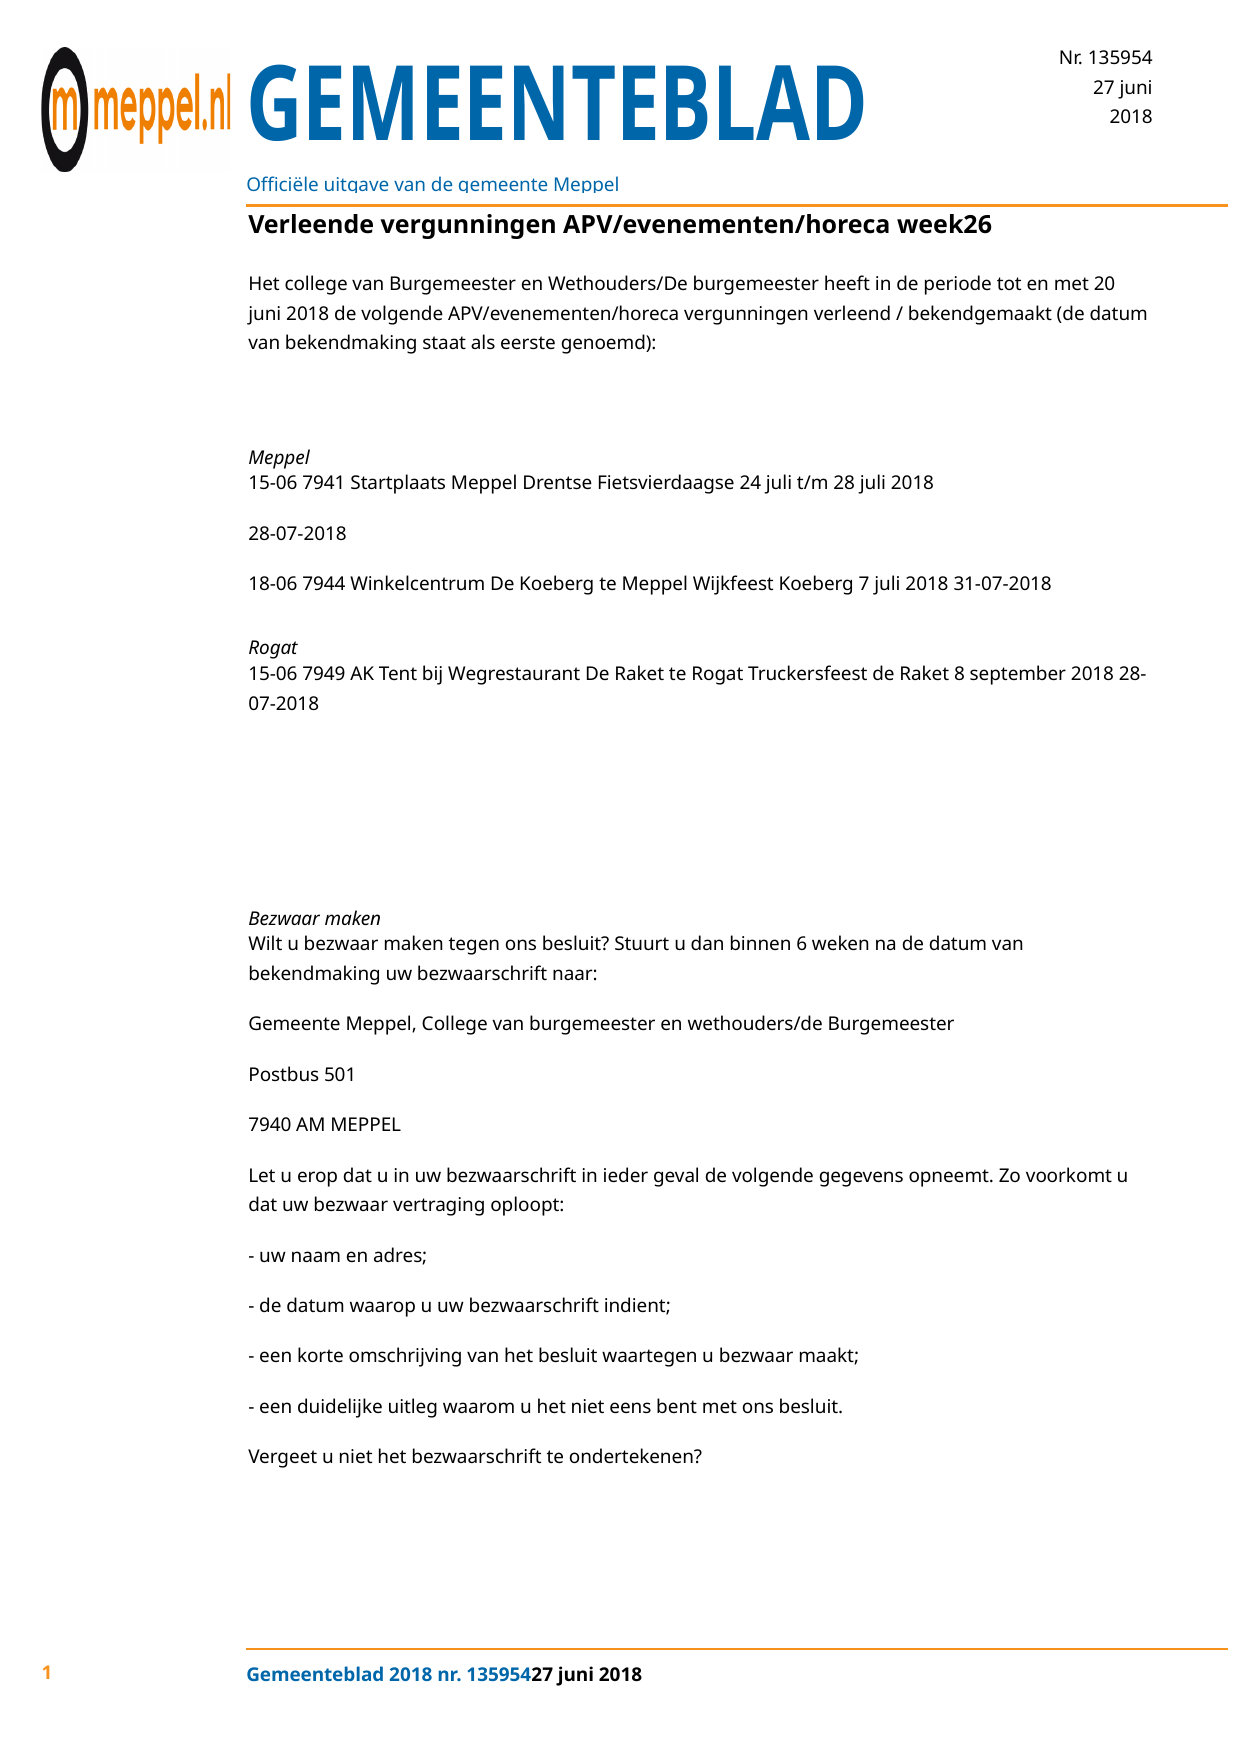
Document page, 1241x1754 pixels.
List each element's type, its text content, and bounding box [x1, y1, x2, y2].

text 28-07-2018 [248, 520, 1152, 546]
text Rogat [248, 634, 1152, 660]
text 15-06 7941 Startplaats Meppel Drentse Fietsvierdaagse 24 juli t/m 28 juli 2018 [248, 469, 1152, 495]
text Vergeet u niet het bezwaarschrift te ondertekenen? [248, 1443, 1152, 1469]
text - de datum waarop u uw bezwaarschrift indient; [248, 1292, 1152, 1318]
text Bezwaar maken [248, 905, 1152, 931]
text - een korte omschrijving van het besluit waartegen u bezwaar maakt; [248, 1343, 1152, 1368]
text Meppel [248, 444, 1152, 469]
text - uw naam en adres; [248, 1242, 1152, 1268]
text Let u erop dat u in uw bezwaarschrift in ieder geval de volgende gegevens opneemt. Zo voorkomt u dat uw bezwaar vertraging oploopt: [248, 1162, 1152, 1217]
text 18-06 7944 Winkelcentrum De Koeberg te Meppel Wijkfeest Koeberg 7 juli 2018 31-07-2018 [248, 570, 1152, 596]
text Verleende vergunningen APV/evenementen/horeca week26 [248, 207, 1152, 241]
text Gemeente Meppel, College van burgemeester en wethouders/de Burgemeester [248, 1011, 1152, 1036]
text - een duidelijke uitleg waarom u het niet eens bent met ons besluit. [248, 1393, 1152, 1419]
text Wilt u bezwaar maken tegen ons besluit? Stuurt u dan binnen 6 weken na de datum van bekendmaking uw bezwaarschrift naar: [248, 931, 1152, 986]
text 15-06 7949 AK Tent bij Wegrestaurant De Raket te Rogat Truckersfeest de Raket 8 september 2018 28-07-2018 [248, 660, 1152, 715]
text Postbus 501 [248, 1061, 1152, 1087]
picture [41, 47, 231, 172]
text Het college van Burgemeester en Wethouders/De burgemeester heeft in de periode tot en met 20 juni 2018 de volgende APV/evenementen/horeca vergunningen verleend / bekendgemaakt (de datum van bekendmaking staat als eerste genoemd): [248, 270, 1152, 355]
text 7940 AM MEPPEL [248, 1111, 1152, 1137]
